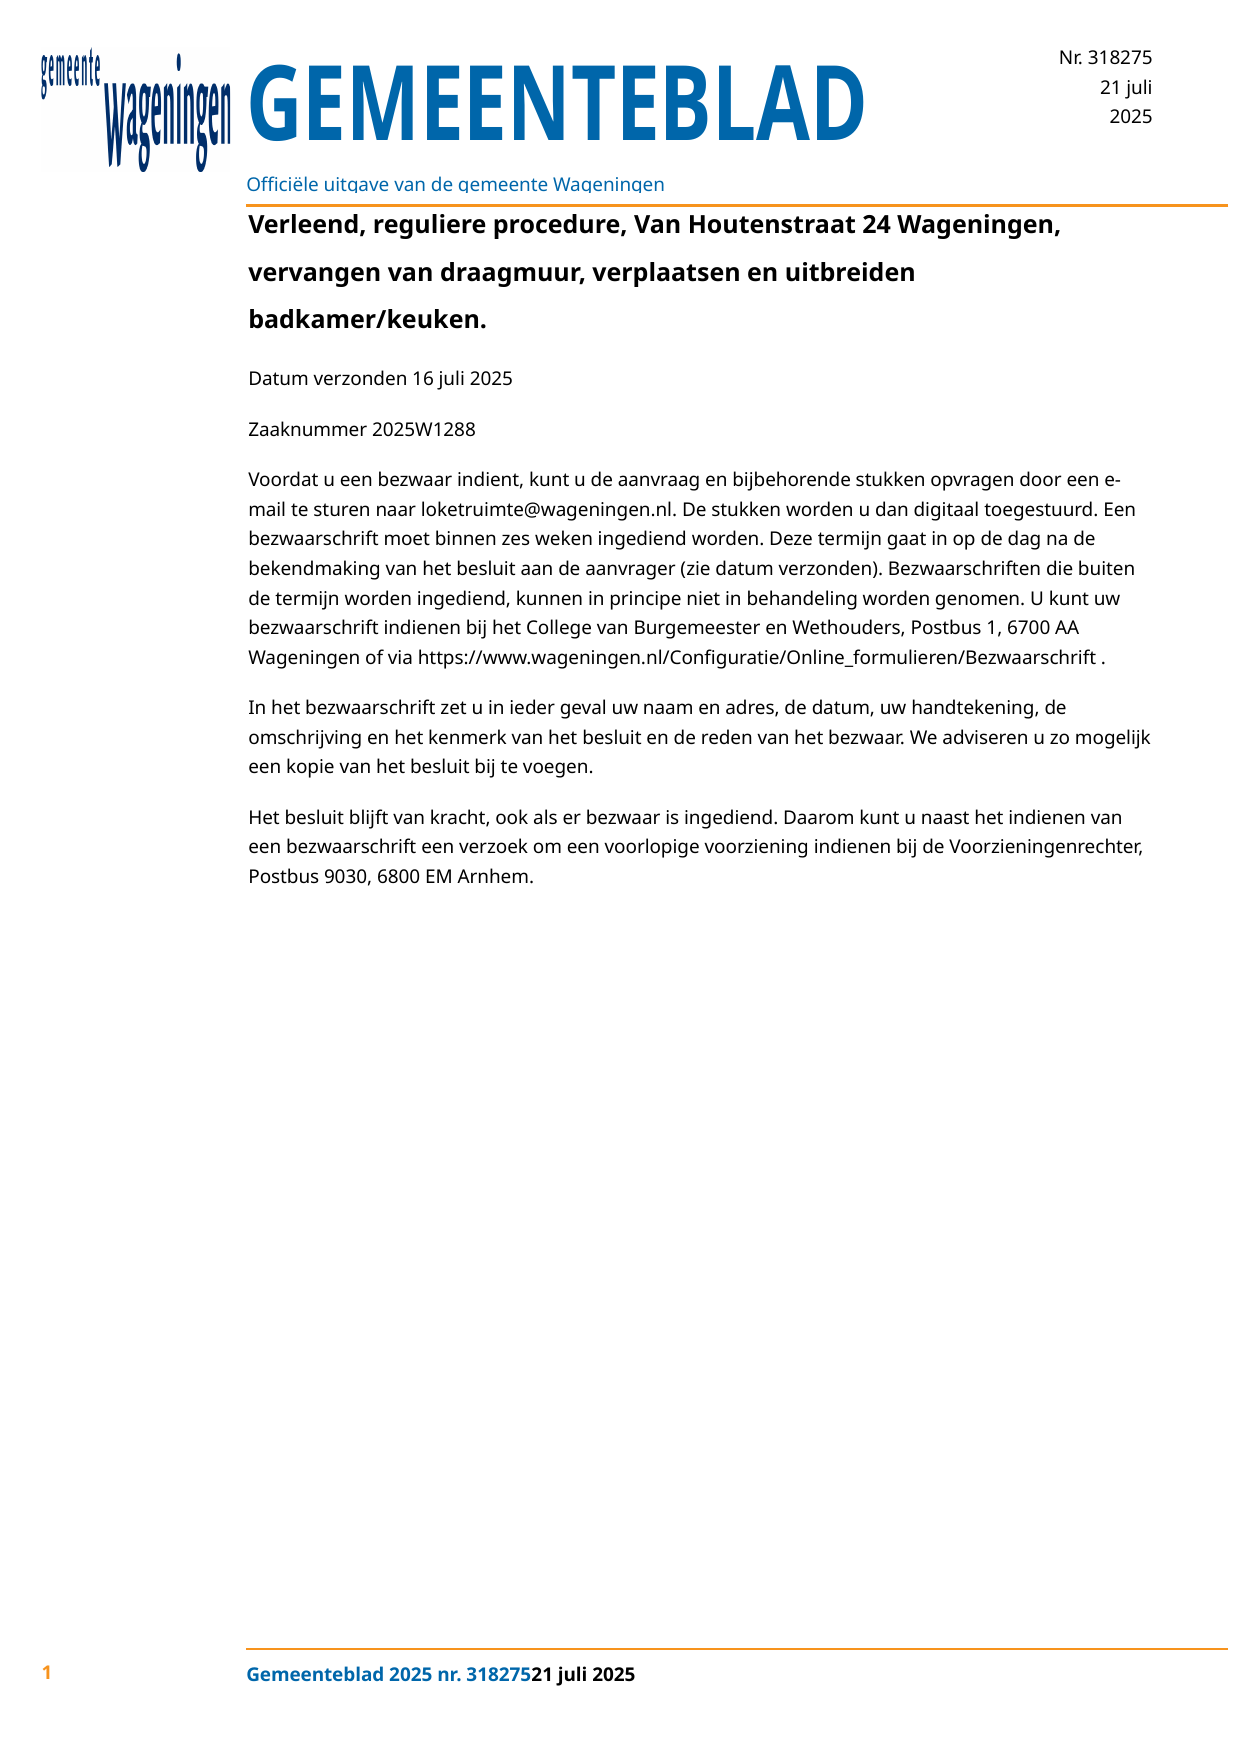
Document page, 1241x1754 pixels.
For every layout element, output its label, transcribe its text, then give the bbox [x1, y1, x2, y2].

text Het besluit blijft van kracht, ook als er bezwaar is ingediend. Daarom kunt u naast het indienen van een bezwaarschrift een verzoek om een voorlopige voorziening indienen bij de Voorzieningenrechter, Postbus 9030, 6800 EM Arnhem. [248, 804, 1152, 889]
picture [41, 47, 231, 172]
text Datum verzonden 16 juli 2025 [248, 366, 1152, 391]
text In het bezwaarschrift zet u in ieder geval uw naam en adres, de datum, uw handtekening, de omschrijving en het kenmerk van het besluit en de reden van het bezwaar. We adviseren u zo mogelijk een kopie van het besluit bij te voegen. [248, 694, 1152, 779]
text Verleend, reguliere procedure, Van Houtenstraat 24 Wageningen, vervangen van draagmuur, verplaatsen en uitbreiden badkamer/keuken. [248, 207, 1152, 336]
text Zaaknummer 2025W1288 [248, 416, 1152, 442]
text Voordat u een bezwaar indient, kunt u de aanvraag en bijbehorende stukken opvragen door een e-mail te sturen naar loketruimte@wageningen.nl. De stukken worden u dan digitaal toegestuurd. Een bezwaarschrift moet binnen zes weken ingediend worden. Deze termijn gaat in op de dag na de bekendmaking van het besluit aan de aanvrager (zie datum verzonden). Bezwaarschriften die buiten de termijn worden ingediend, kunnen in principe niet in behandeling worden genomen. U kunt uw bezwaarschrift indienen bij het College van Burgemeester en Wethouders, Postbus 1, 6700 AA Wageningen of via https://www.wageningen.nl/Configuratie/Online_formulieren/Bezwaarschrift . [248, 466, 1152, 669]
